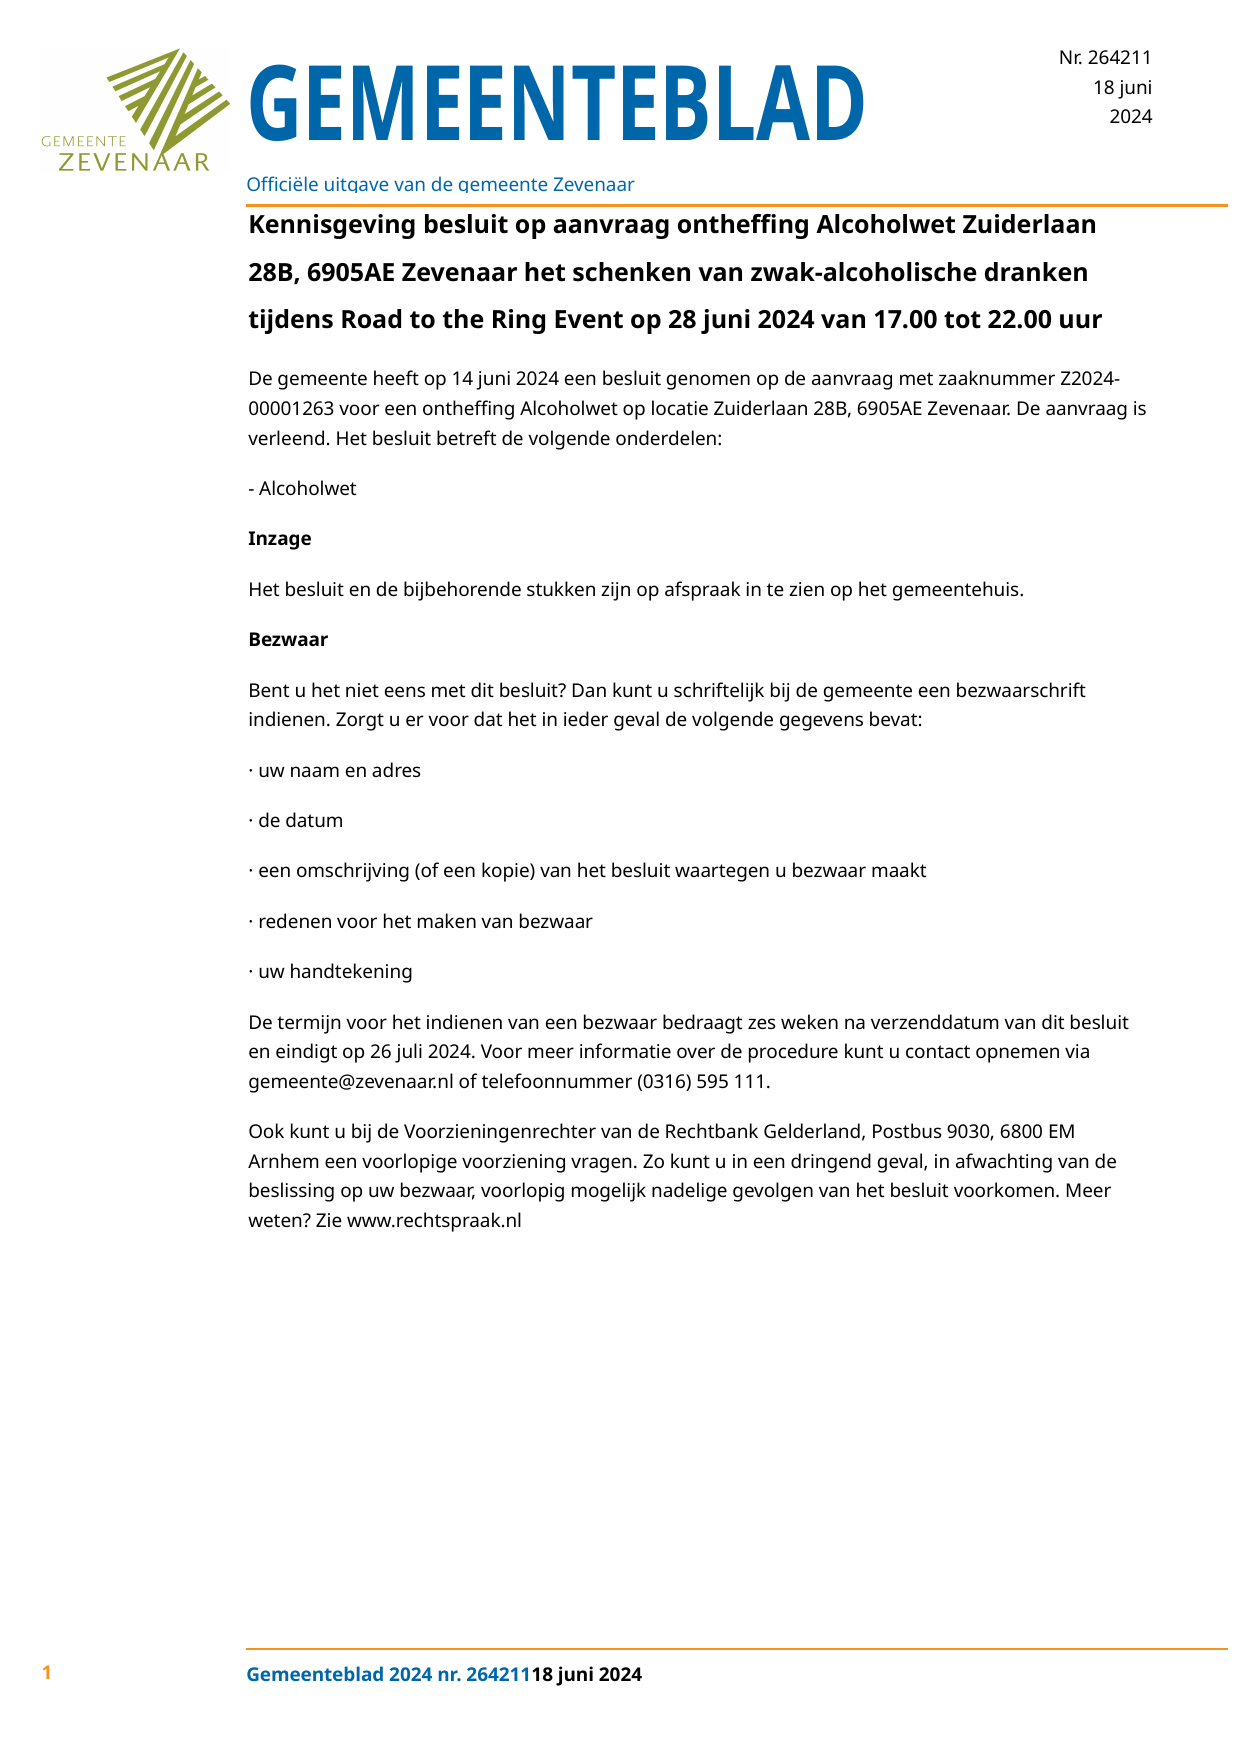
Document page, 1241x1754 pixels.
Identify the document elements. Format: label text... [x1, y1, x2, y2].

picture [41, 47, 231, 172]
text · uw naam en adres [248, 757, 1152, 782]
text Kennisgeving besluit op aanvraag ontheffing Alcoholwet Zuiderlaan 28B, 6905AE Zevenaar het schenken van zwak-alcoholische dranken tijdens Road to the Ring Event op 28 juni 2024 van 17.00 tot 22.00 uur [248, 207, 1152, 336]
text · redenen voor het maken van bezwaar [248, 908, 1152, 934]
text - Alcoholwet [248, 475, 1152, 501]
text · uw handtekening [248, 958, 1152, 984]
text De gemeente heeft op 14 juni 2024 een besluit genomen op de aanvraag met zaaknummer Z2024-00001263 voor een ontheffing Alcoholwet op locatie Zuiderlaan 28B, 6905AE Zevenaar. De aanvraag is verleend. Het besluit betreft de volgende onderdelen: [248, 366, 1152, 450]
text Inzage [248, 526, 1152, 551]
text · een omschrijving (of een kopie) van het besluit waartegen u bezwaar maakt [248, 858, 1152, 883]
text Het besluit en de bijbehorende stukken zijn op afspraak in te zien op het gemeentehuis. [248, 576, 1152, 602]
text Ook kunt u bij de Voorzieningenrechter van de Rechtbank Gelderland, Postbus 9030, 6800 EM Arnhem een voorlopige voorziening vragen. Zo kunt u in een dringend geval, in afwachting van de beslissing op uw bezwaar, voorlopig mogelijk nadelige gevolgen van het besluit voorkomen. Meer weten? Zie www.rechtspraak.nl [248, 1118, 1152, 1233]
text Bent u het niet eens met dit besluit? Dan kunt u schriftelijk bij de gemeente een bezwaarschrift indienen. Zorgt u er voor dat het in ieder geval de volgende gegevens bevat: [248, 677, 1152, 732]
text · de datum [248, 807, 1152, 833]
text De termijn voor het indienen van een bezwaar bedraagt zes weken na verzenddatum van dit besluit en eindigt op 26 juli 2024. Voor meer informatie over de procedure kunt u contact opnemen via gemeente@zevenaar.nl of telefoonnummer (0316) 595 111. [248, 1009, 1152, 1094]
text Bezwaar [248, 626, 1152, 652]
